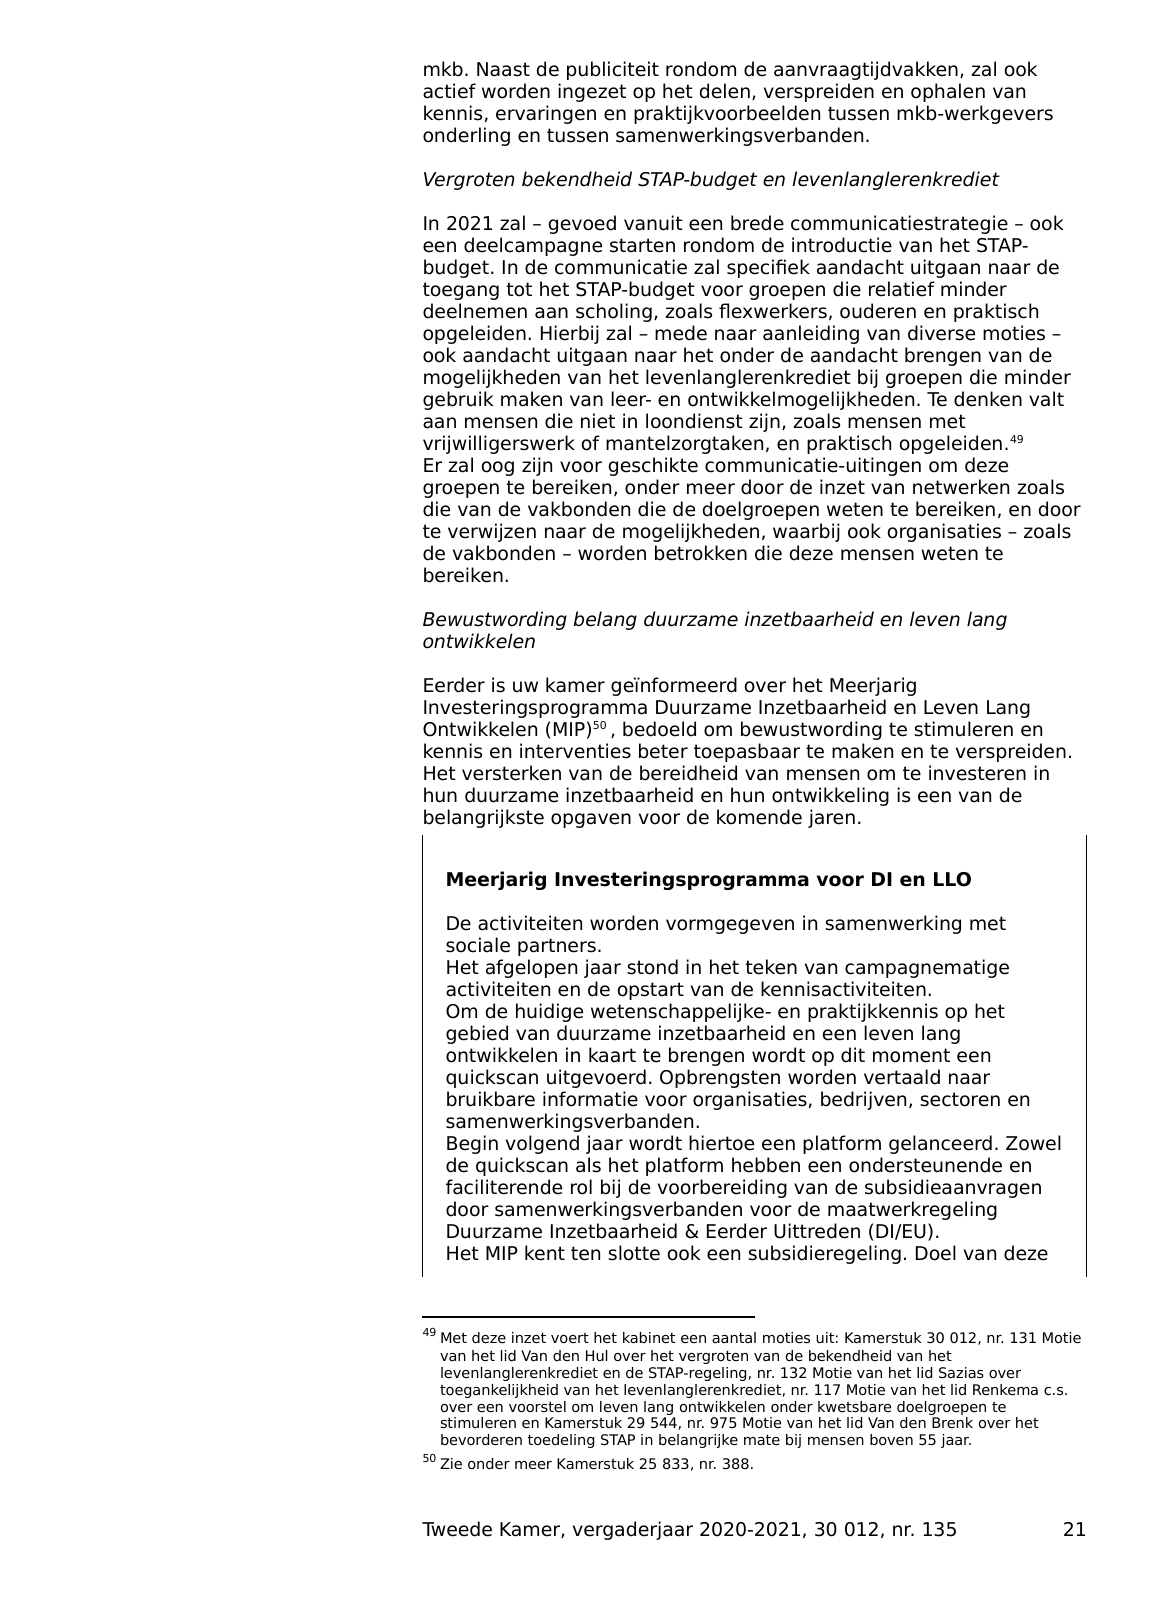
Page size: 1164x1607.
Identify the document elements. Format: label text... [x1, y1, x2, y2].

text Eerder is uw kamer geïnformeerd over het Meerjarig Investeringsprogramma Duurzame Inzetbaarheid en Leven Lang Ontwikkelen (MIP), bedoeld om bewustwording te stimuleren en kennis en interventies beter toepasbaar te maken en te verspreiden. Het versterken van de bereidheid van mensen om te investeren in hun duurzame inzetbaarheid en hun ontwikkeling is een van de belangrijkste opgaven voor de komende jaren. [422, 675, 1087, 829]
text Er zal oog zijn voor geschikte communicatie-uitingen om deze groepen te bereiken, onder meer door de inzet van netwerken zoals die van de vakbonden die de doelgroepen weten te bereiken, en door te verwijzen naar de mogelijkheden, waarbij ook organisaties – zoals de vakbonden – worden betrokken die deze mensen weten te bereiken. [422, 455, 1087, 587]
table_header Meerjarig Investeringsprogramma voor DI en LLO De activiteiten worden vormgegeven in samenwerking met sociale partners. Het afgelopen jaar stond in het teken van campagnematige activiteiten en de opstart van de kennisactiviteiten. Om de huidige wetenschappelijke- en praktijkkennis op het gebied van duurzame inzetbaarheid en een leven lang ontwikkelen in kaart te brengen wordt op dit moment een quickscan uitgevoerd. Opbrengsten worden vertaald naar bruikbare informatie voor organisaties, bedrijven, sectoren en samenwerkingsverbanden. Begin volgend jaar wordt hiertoe een platform gelanceerd. Zowel de quickscan als het platform hebben een ondersteunende en faciliterende rol bij de voorbereiding van de subsidieaanvragen door samenwerkingsverbanden voor de maatwerkregeling Duurzame Inzetbaarheid & Eerder Uittreden (DI/EU). Het MIP kent ten slotte ook een subsidieregeling. Doel van deze [423, 835, 1086, 1277]
subtitle Vergroten bekendheid STAP-budget en levenlanglerenkrediet [422, 169, 1087, 191]
text In 2021 zal – gevoed vanuit een brede communicatiestrategie – ook een deelcampagne starten rondom de introductie van het STAP-budget. In de communicatie zal specifiek aandacht uitgaan naar de toegang tot het STAP-budget voor groepen die relatief minder deelnemen aan scholing, zoals flexwerkers, ouderen en praktisch opgeleiden. Hierbij zal – mede naar aanleiding van diverse moties – ook aandacht uitgaan naar het onder de aandacht brengen van de mogelijkheden van het levenlanglerenkrediet bij groepen die minder gebruik maken van leer- en ontwikkelmogelijkheden. Te denken valt aan mensen die niet in loondienst zijn, zoals mensen met vrijwilligerswerk of mantelzorgtaken, en praktisch opgeleiden. [422, 213, 1087, 455]
text Met deze inzet voert het kabinet een aantal moties uit: Kamerstuk 30 012, nr. 131 Motie van het lid Van den Hul over het vergroten van de bekendheid van het levenlanglerenkrediet en de STAP-regeling, nr. 132 Motie van het lid Sazias over toegankelijkheid van het levenlanglerenkrediet, nr. 117 Motie van het lid Renkema c.s. over een voorstel om leven lang ontwikkelen onder kwetsbare doelgroepen te stimuleren en Kamerstuk 29 544, nr. 975 Motie van het lid Van den Brenk over het bevorderen toedeling STAP in belangrijke mate bij mensen boven 55 jaar. [422, 1326, 1087, 1449]
subtitle Bewustwording belang duurzame inzetbaarheid en leven lang ontwikkelen [422, 609, 1087, 653]
text Zie onder meer Kamerstuk 25 833, nr. 388. [422, 1452, 1087, 1474]
text mkb. Naast de publiciteit rondom de aanvraagtijdvakken, zal ook actief worden ingezet op het delen, verspreiden en ophalen van kennis, ervaringen en praktijkvoorbeelden tussen mkb-werkgevers onderling en tussen samenwerkingsverbanden. [422, 59, 1087, 147]
